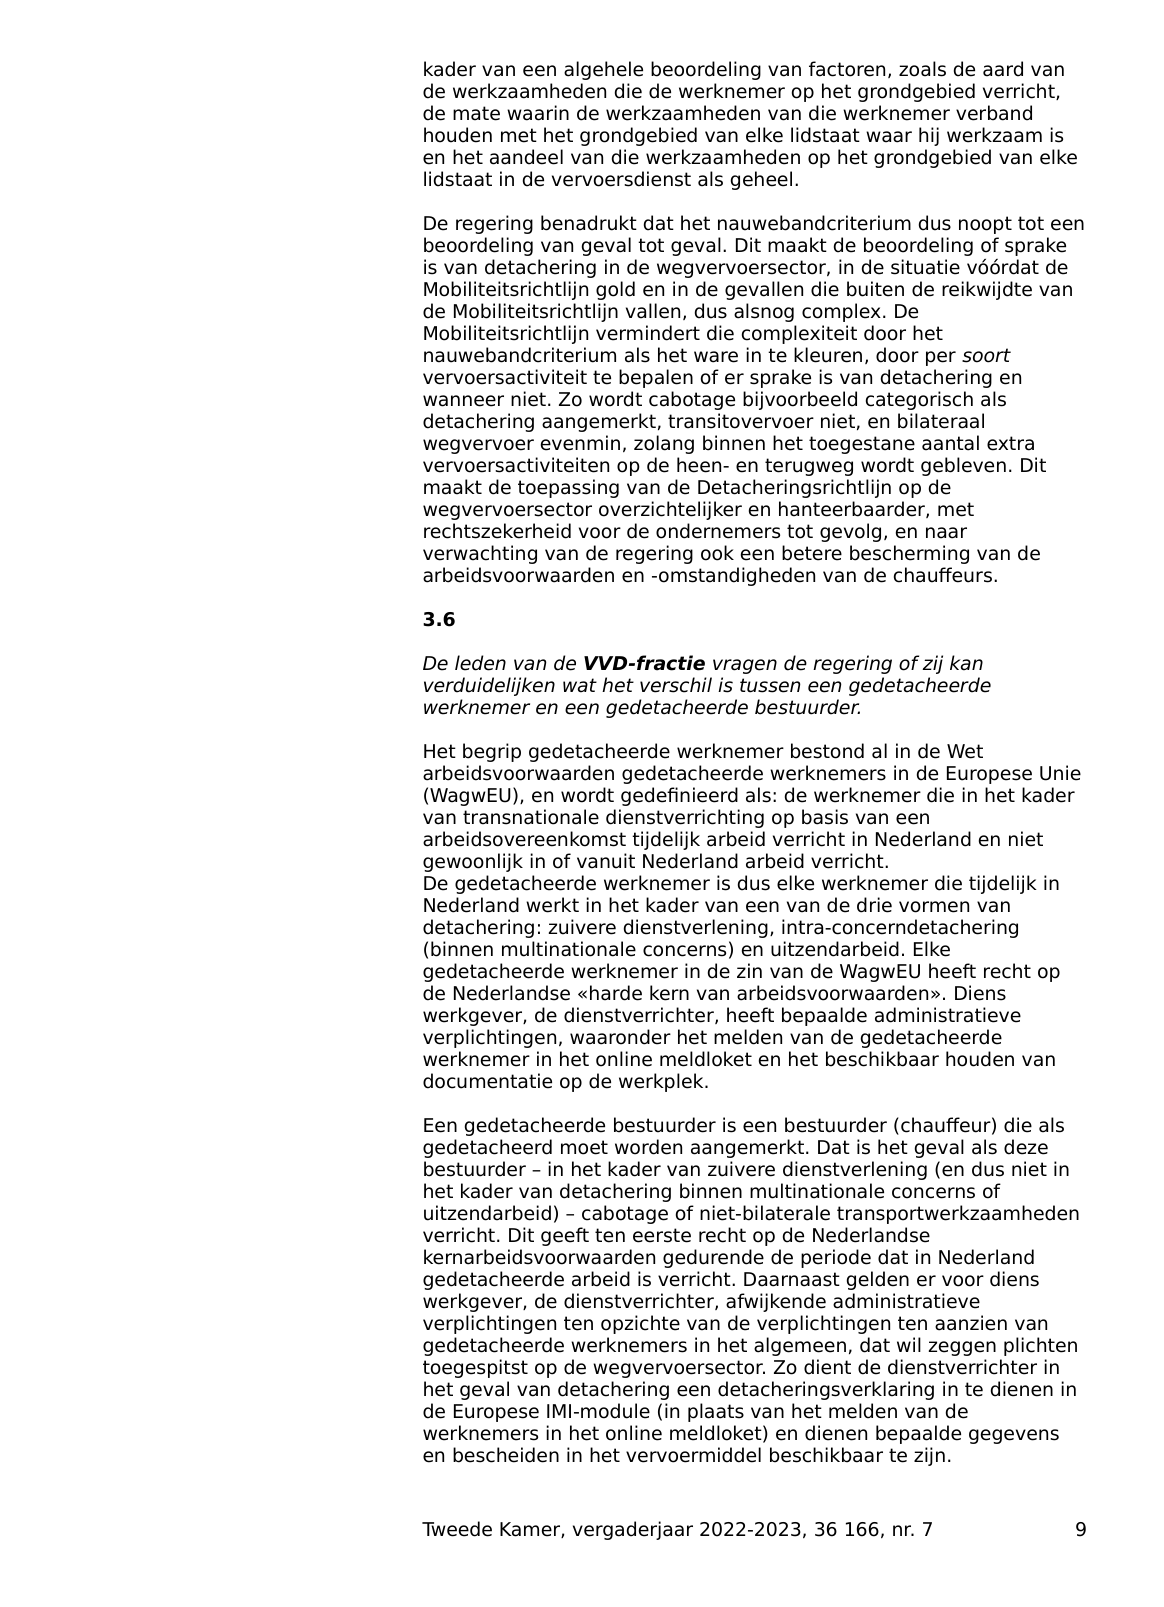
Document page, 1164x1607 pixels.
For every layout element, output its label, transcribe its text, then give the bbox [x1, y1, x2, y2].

text kader van een algehele beoordeling van factoren, zoals de aard van de werkzaamheden die de werknemer op het grondgebied verricht, de mate waarin de werkzaamheden van die werknemer verband houden met het grondgebied van elke lidstaat waar hij werkzaam is en het aandeel van die werkzaamheden op het grondgebied van elke lidstaat in de vervoersdienst als geheel. [422, 59, 1087, 191]
text De gedetacheerde werknemer is dus elke werknemer die tijdelijk in Nederland werkt in het kader van een van de drie vormen van detachering: zuivere dienstverlening, intra-concerndetachering (binnen multinationale concerns) en uitzendarbeid. Elke gedetacheerde werknemer in de zin van de WagwEU heeft recht op de Nederlandse «harde kern van arbeidsvoorwaarden». Diens werkgever, de dienstverrichter, heeft bepaalde administratieve verplichtingen, waaronder het melden van de gedetacheerde werknemer in het online meldloket en het beschikbaar houden van documentatie op de werkplek. [422, 873, 1087, 1093]
text De regering benadrukt dat het nauwebandcriterium dus noopt tot een beoordeling van geval tot geval. Dit maakt de beoordeling of sprake is van detachering in de wegvervoersector, in de situatie vóórdat de Mobiliteitsrichtlijn gold en in de gevallen die buiten de reikwijdte van de Mobiliteitsrichtlijn vallen, dus alsnog complex. De Mobiliteitsrichtlijn vermindert die complexiteit door het nauwebandcriterium als het ware in te kleuren, door per soort vervoersactiviteit te bepalen of er sprake is van detachering en wanneer niet. Zo wordt cabotage bijvoorbeeld categorisch als detachering aangemerkt, transitovervoer niet, en bilateraal wegvervoer evenmin, zolang binnen het toegestane aantal extra vervoersactiviteiten op de heen- en terugweg wordt gebleven. Dit maakt de toepassing van de Detacheringsrichtlijn op de wegvervoersector overzichtelijker en hanteerbaarder, met rechtszekerheid voor de ondernemers tot gevolg, en naar verwachting van de regering ook een betere bescherming van de arbeidsvoorwaarden en -omstandigheden van de chauffeurs. [422, 213, 1087, 587]
subtitle 3.6 [422, 609, 1087, 631]
text De leden van de VVD-fractie vragen de regering of zij kan verduidelijken wat het verschil is tussen een gedetacheerde werknemer en een gedetacheerde bestuurder. [422, 653, 1087, 719]
text Een gedetacheerde bestuurder is een bestuurder (chauffeur) die als gedetacheerd moet worden aangemerkt. Dat is het geval als deze bestuurder – in het kader van zuivere dienstverlening (en dus niet in het kader van detachering binnen multinationale concerns of uitzendarbeid) – cabotage of niet-bilaterale transportwerkzaamheden verricht. Dit geeft ten eerste recht op de Nederlandse kernarbeidsvoorwaarden gedurende de periode dat in Nederland gedetacheerde arbeid is verricht. Daarnaast gelden er voor diens werkgever, de dienstverrichter, afwijkende administratieve verplichtingen ten opzichte van de verplichtingen ten aanzien van gedetacheerde werknemers in het algemeen, dat wil zeggen plichten toegespitst op de wegvervoersector. Zo dient de dienstverrichter in het geval van detachering een detacheringsverklaring in te dienen in de Europese IMI-module (in plaats van het melden van de werknemers in het online meldloket) en dienen bepaalde gegevens en bescheiden in het vervoermiddel beschikbaar te zijn. [422, 1115, 1087, 1467]
text Het begrip gedetacheerde werknemer bestond al in de Wet arbeidsvoorwaarden gedetacheerde werknemers in de Europese Unie (WagwEU), en wordt gedefinieerd als: de werknemer die in het kader van transnationale dienstverrichting op basis van een arbeidsovereenkomst tijdelijk arbeid verricht in Nederland en niet gewoonlijk in of vanuit Nederland arbeid verricht. [422, 741, 1087, 873]
